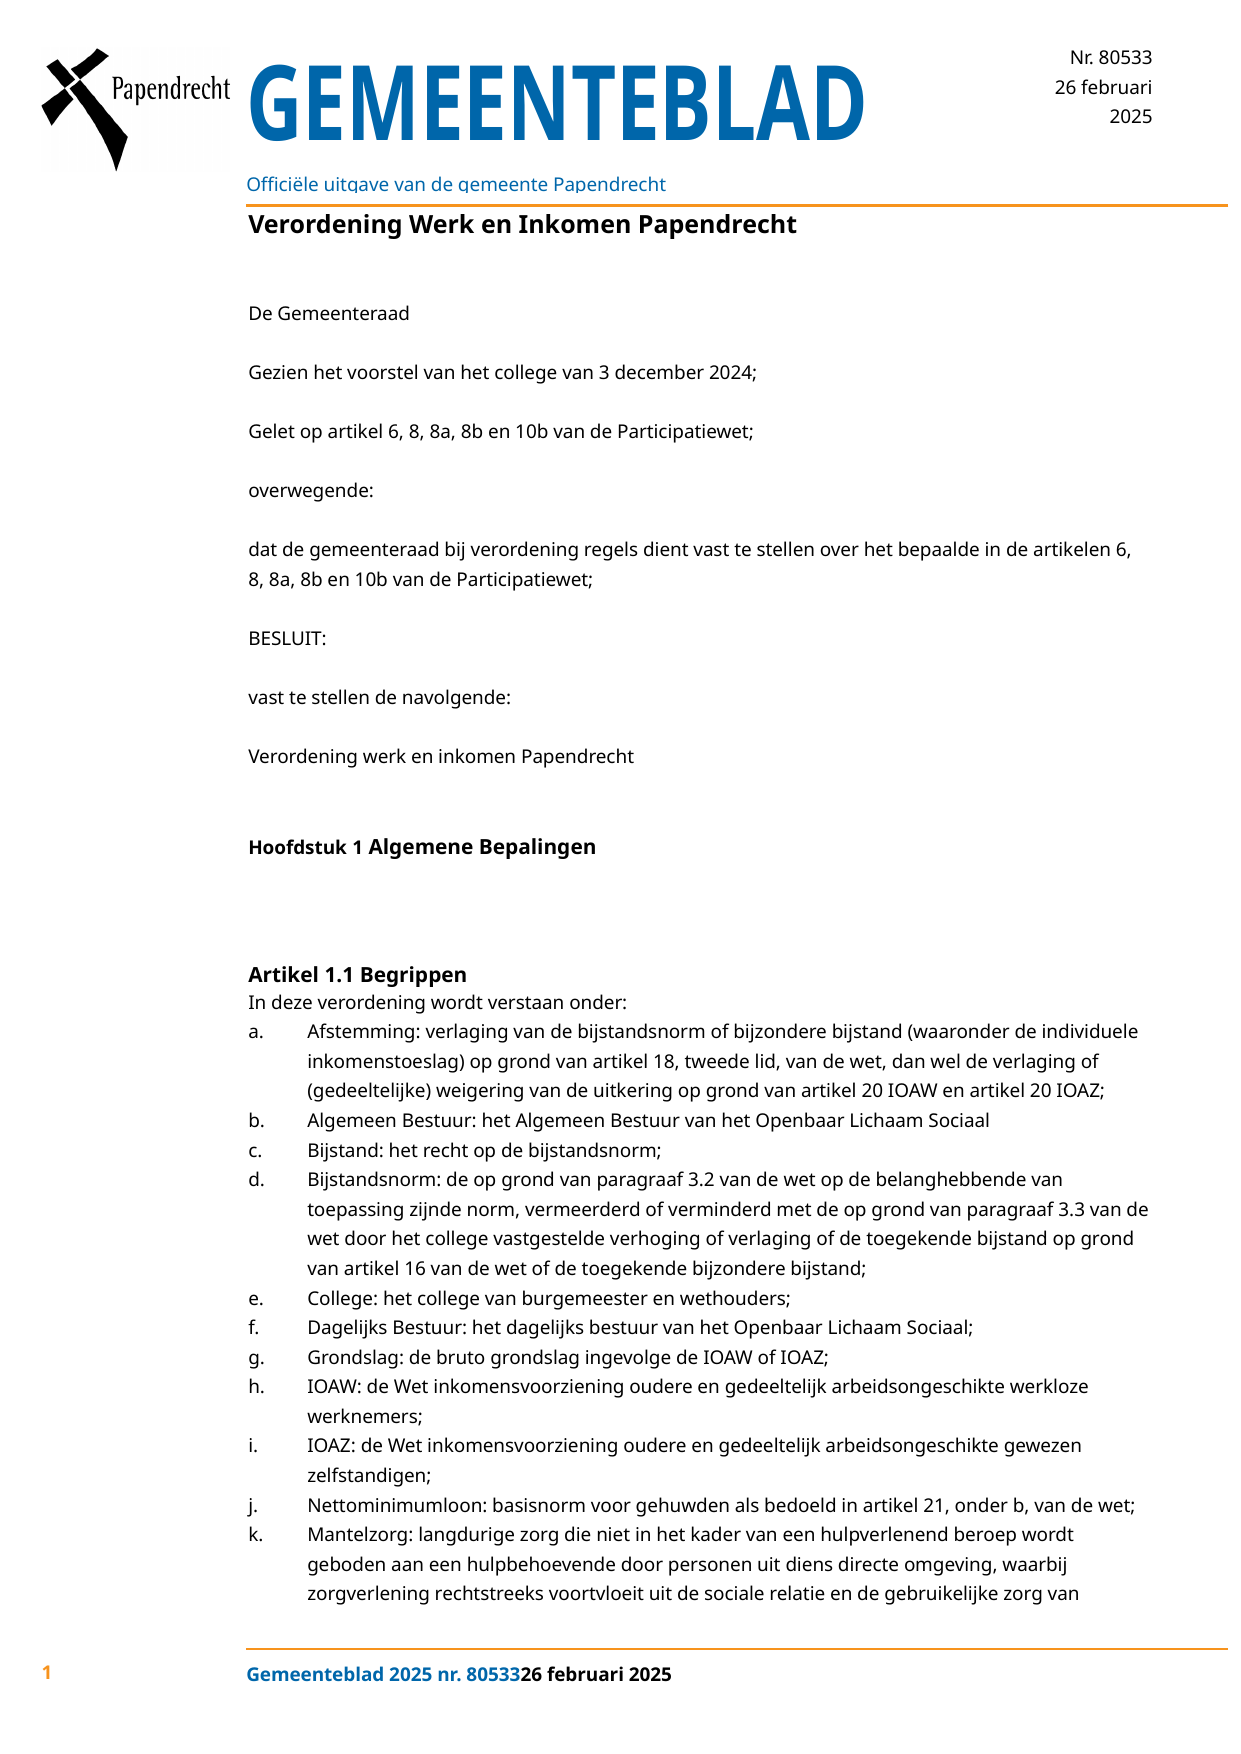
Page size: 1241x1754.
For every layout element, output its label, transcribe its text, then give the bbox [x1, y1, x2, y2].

text vast te stellen de navolgende: [248, 684, 1152, 710]
text In deze verordening wordt verstaan onder: [248, 989, 1152, 1015]
picture [41, 47, 231, 172]
list College: het college van burgemeester en wethouders; [248, 1285, 1152, 1311]
list Nettominimumloon: basisnorm voor gehuwden als bedoeld in artikel 21, onder b, van de wet; [248, 1492, 1152, 1518]
list Mantelzorg: langdurige zorg die niet in het kader van een hulpverlenend beroep wordt geboden aan een hulpbehoevende door personen uit diens directe omgeving, waarbij zorgverlening rechtstreeks voortvloeit uit de sociale relatie en de gebruikelijke zorg van [248, 1521, 1152, 1606]
list IOAZ: de Wet inkomensvoorziening oudere en gedeeltelijk arbeidsongeschikte gewezen zelfstandigen; [248, 1433, 1152, 1488]
text Verordening werk en inkomen Papendrecht [248, 744, 1152, 769]
text dat de gemeenteraad bij verordening regels dient vast te stellen over het bepaalde in de artikelen 6, 8, 8a, 8b en 10b van de Participatiewet; [248, 537, 1152, 592]
text Gelet op artikel 6, 8, 8a, 8b en 10b van de Participatiewet; [248, 418, 1152, 444]
list Bijstand: het recht op de bijstandsnorm; [248, 1137, 1152, 1163]
list IOAW: de Wet inkomensvoorziening oudere en gedeeltelijk arbeidsongeschikte werkloze werknemers; [248, 1373, 1152, 1429]
list Bijstandsnorm: de op grond van paragraaf 3.2 van de wet op de belanghebbende van toepassing zijnde norm, vermeerderd of verminderd met de op grond van paragraaf 3.3 van de wet door het college vastgestelde verhoging of verlaging of de toegekende bijstand op grond van artikel 16 van de wet of de toegekende bijzondere bijstand; [248, 1166, 1152, 1281]
text Hoofdstuk 1 Algemene Bepalingen [248, 832, 1152, 861]
text Verordening Werk en Inkomen Papendrecht [248, 207, 1152, 241]
list Dagelijks Bestuur: het dagelijks bestuur van het Openbaar Lichaam Sociaal; [248, 1314, 1152, 1340]
text De Gemeenteraad [248, 300, 1152, 326]
list Afstemming: verlaging van de bijstandsnorm of bijzondere bijstand (waaronder de individuele inkomenstoeslag) op grond van artikel 18, tweede lid, van de wet, dan wel de verlaging of (gedeeltelijke) weigering van de uitkering op grond van artikel 20 IOAW en artikel 20 IOAZ; [248, 1018, 1152, 1103]
text overwegende: [248, 477, 1152, 503]
list Algemeen Bestuur: het Algemeen Bestuur van het Openbaar Lichaam Sociaal [248, 1107, 1152, 1133]
text Gezien het voorstel van het college van 3 december 2024; [248, 359, 1152, 385]
text BESLUIT: [248, 625, 1152, 651]
text Artikel 1.1 Begrippen [248, 961, 1152, 989]
list Grondslag: de bruto grondslag ingevolge de IOAW of IOAZ; [248, 1344, 1152, 1370]
